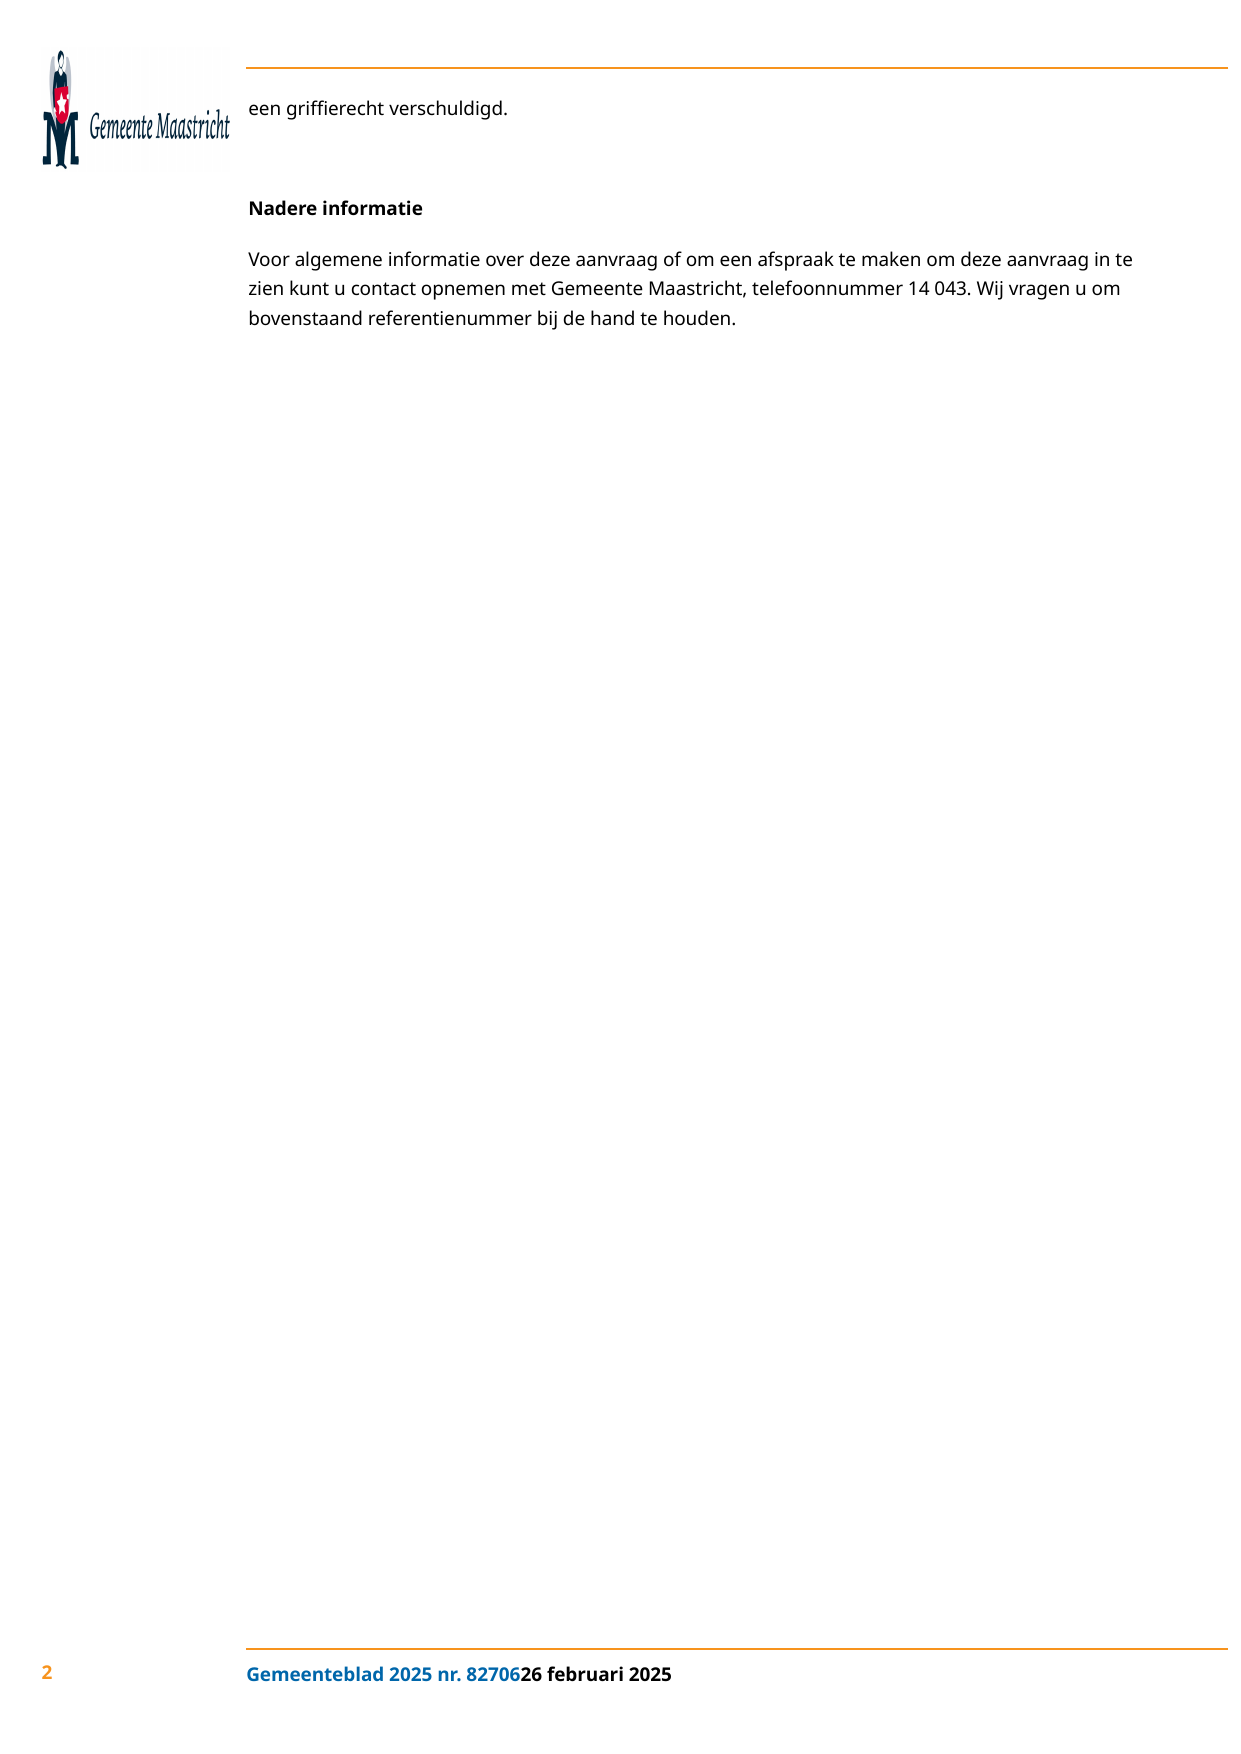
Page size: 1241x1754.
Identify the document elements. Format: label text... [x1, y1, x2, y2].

picture [41, 47, 231, 172]
text een griffierecht verschuldigd. [248, 95, 1152, 121]
text Nadere informatie [248, 196, 1152, 221]
text Voor algemene informatie over deze aanvraag of om een afspraak te maken om deze aanvraag in te zien kunt u contact opnemen met Gemeente Maastricht, telefoonnummer 14 043. Wij vragen u om bovenstaand referentienummer bij de hand te houden. [248, 246, 1152, 331]
